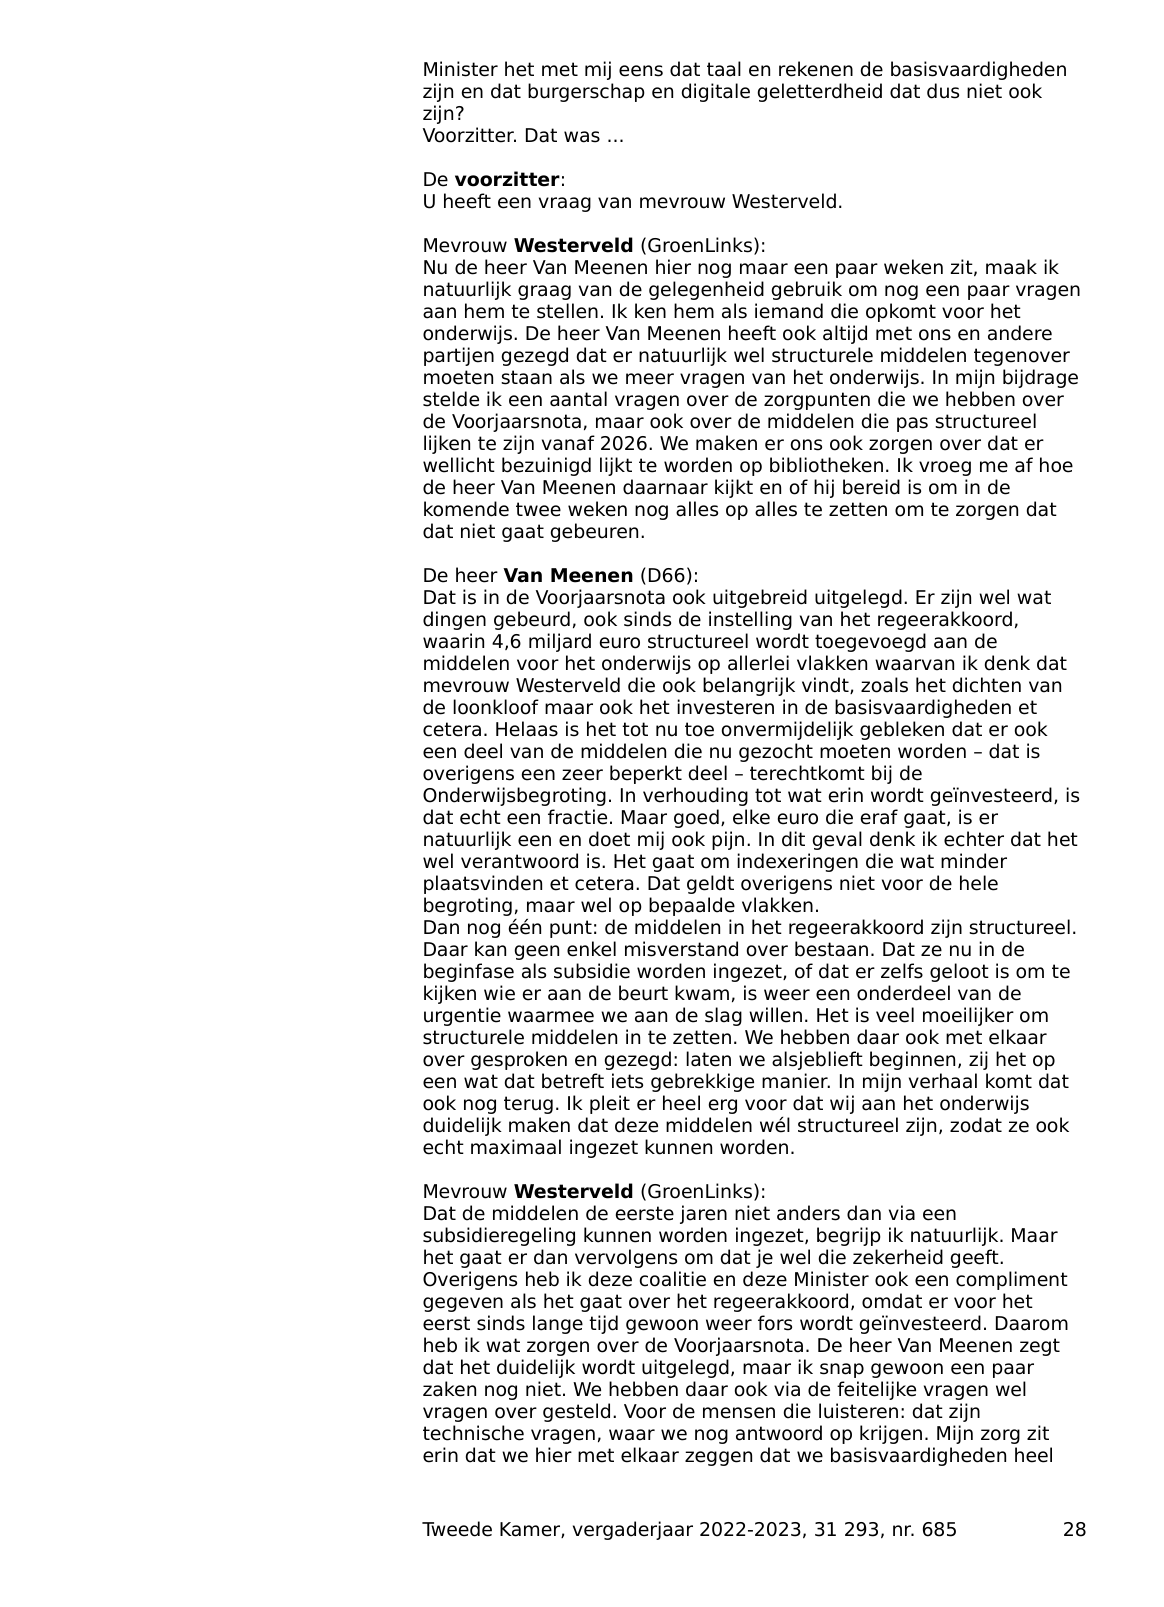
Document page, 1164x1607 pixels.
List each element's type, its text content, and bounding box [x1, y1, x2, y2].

text U heeft een vraag van mevrouw Westerveld. [422, 191, 1087, 213]
text Mevrouw Westerveld (GroenLinks): [422, 235, 1087, 257]
text Mevrouw Westerveld (GroenLinks): [422, 1181, 1087, 1203]
text De voorzitter: [422, 169, 1087, 191]
text Nu de heer Van Meenen hier nog maar een paar weken zit, maak ik natuurlijk graag van de gelegenheid gebruik om nog een paar vragen aan hem te stellen. Ik ken hem als iemand die opkomt voor het onderwijs. De heer Van Meenen heeft ook altijd met ons en andere partijen gezegd dat er natuurlijk wel structurele middelen tegenover moeten staan als we meer vragen van het onderwijs. In mijn bijdrage stelde ik een aantal vragen over de zorgpunten die we hebben over de Voorjaarsnota, maar ook over de middelen die pas structureel lijken te zijn vanaf 2026. We maken er ons ook zorgen over dat er wellicht bezuinigd lijkt te worden op bibliotheken. Ik vroeg me af hoe de heer Van Meenen daarnaar kijkt en of hij bereid is om in de komende twee weken nog alles op alles te zetten om te zorgen dat dat niet gaat gebeuren. [422, 257, 1087, 543]
text Voorzitter. Dat was ... [422, 125, 1087, 147]
text Minister het met mij eens dat taal en rekenen de basisvaardigheden zijn en dat burgerschap en digitale geletterdheid dat dus niet ook zijn? [422, 59, 1087, 125]
text Dan nog één punt: de middelen in het regeerakkoord zijn structureel. Daar kan geen enkel misverstand over bestaan. Dat ze nu in de beginfase als subsidie worden ingezet, of dat er zelfs geloot is om te kijken wie er aan de beurt kwam, is weer een onderdeel van de urgentie waarmee we aan de slag willen. Het is veel moeilijker om structurele middelen in te zetten. We hebben daar ook met elkaar over gesproken en gezegd: laten we alsjeblieft beginnen, zij het op een wat dat betreft iets gebrekkige manier. In mijn verhaal komt dat ook nog terug. Ik pleit er heel erg voor dat wij aan het onderwijs duidelijk maken dat deze middelen wél structureel zijn, zodat ze ook echt maximaal ingezet kunnen worden. [422, 917, 1087, 1159]
text De heer Van Meenen (D66): [422, 565, 1087, 587]
text Dat de middelen de eerste jaren niet anders dan via een subsidieregeling kunnen worden ingezet, begrijp ik natuurlijk. Maar het gaat er dan vervolgens om dat je wel die zekerheid geeft. Overigens heb ik deze coalitie en deze Minister ook een compliment gegeven als het gaat over het regeerakkoord, omdat er voor het eerst sinds lange tijd gewoon weer fors wordt geïnvesteerd. Daarom heb ik wat zorgen over de Voorjaarsnota. De heer Van Meenen zegt dat het duidelijk wordt uitgelegd, maar ik snap gewoon een paar zaken nog niet. We hebben daar ook via de feitelijke vragen wel vragen over gesteld. Voor de mensen die luisteren: dat zijn technische vragen, waar we nog antwoord op krijgen. Mijn zorg zit erin dat we hier met elkaar zeggen dat we basisvaardigheden heel [422, 1203, 1087, 1467]
text Dat is in de Voorjaarsnota ook uitgebreid uitgelegd. Er zijn wel wat dingen gebeurd, ook sinds de instelling van het regeerakkoord, waarin 4,6 miljard euro structureel wordt toegevoegd aan de middelen voor het onderwijs op allerlei vlakken waarvan ik denk dat mevrouw Westerveld die ook belangrijk vindt, zoals het dichten van de loonkloof maar ook het investeren in de basisvaardigheden et cetera. Helaas is het tot nu toe onvermijdelijk gebleken dat er ook een deel van de middelen die nu gezocht moeten worden – dat is overigens een zeer beperkt deel – terechtkomt bij de Onderwijsbegroting. In verhouding tot wat erin wordt geïnvesteerd, is dat echt een fractie. Maar goed, elke euro die eraf gaat, is er natuurlijk een en doet mij ook pijn. In dit geval denk ik echter dat het wel verantwoord is. Het gaat om indexeringen die wat minder plaatsvinden et cetera. Dat geldt overigens niet voor de hele begroting, maar wel op bepaalde vlakken. [422, 587, 1087, 917]
